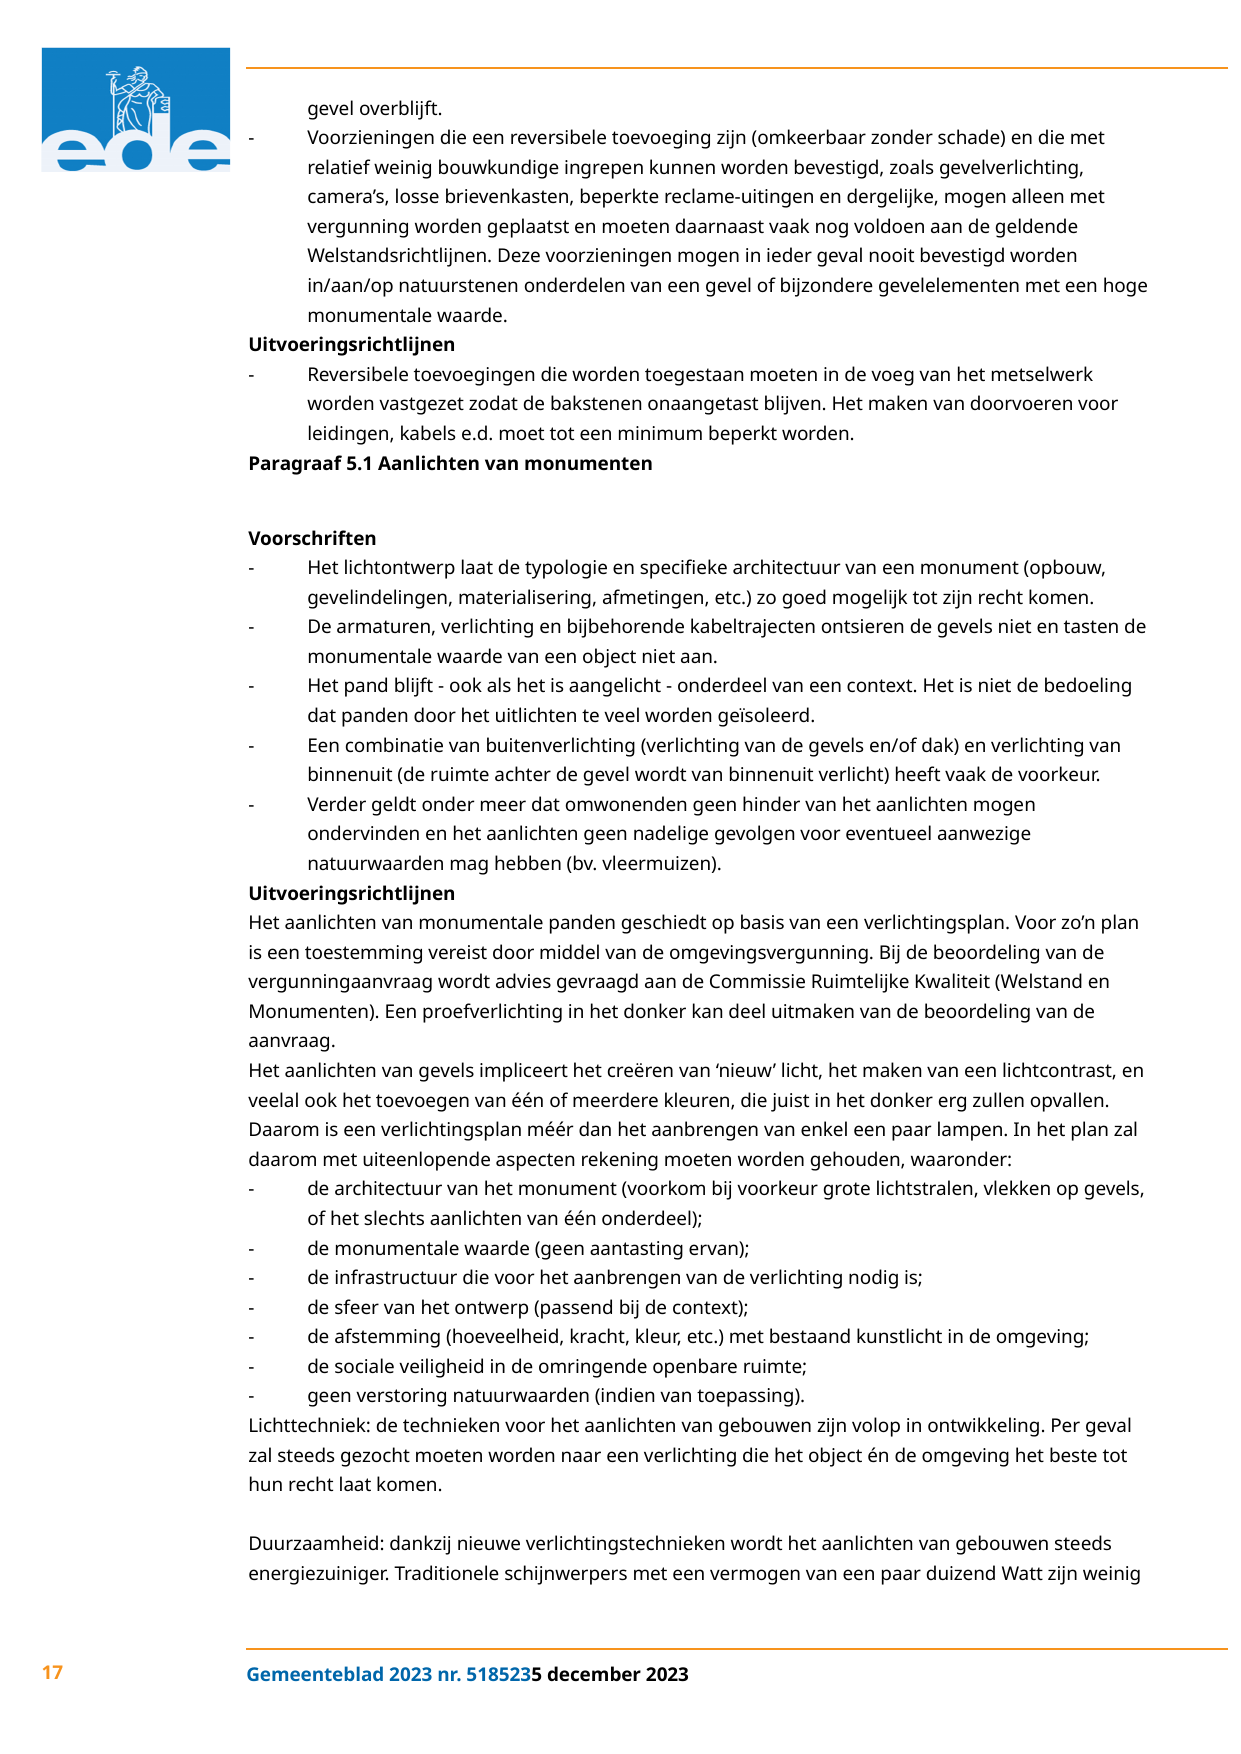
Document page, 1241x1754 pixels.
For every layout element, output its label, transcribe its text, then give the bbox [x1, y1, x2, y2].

list Een combinatie van buitenverlichting (verlichting van de gevels en/of dak) en verlichting van binnenuit (de ruimte achter de gevel wordt van binnenuit verlicht) heeft vaak de voorkeur. [248, 732, 1152, 787]
list de architectuur van het monument (voorkom bij voorkeur grote lichtstralen, vlekken op gevels, of het slechts aanlichten van één onderdeel); [248, 1176, 1152, 1231]
text Uitvoeringsrichtlijnen [248, 880, 1152, 906]
list de monumentale waarde (geen aantasting ervan); [248, 1235, 1152, 1261]
list Verder geldt onder meer dat omwonenden geen hinder van het aanlichten mogen ondervinden en het aanlichten geen nadelige gevolgen voor eventueel aanwezige natuurwaarden mag hebben (bv. vleermuizen). [248, 791, 1152, 876]
text Duurzaamheid: dankzij nieuwe verlichtingstechnieken wordt het aanlichten van gebouwen steeds energiezuiniger. Traditionele schijnwerpers met een vermogen van een paar duizend Watt zijn weinig [248, 1531, 1152, 1586]
picture [41, 47, 231, 172]
text Het aanlichten van monumentale panden geschiedt op basis van een verlichtingsplan. Voor zo’n plan is een toestemming vereist door middel van de omgevingsvergunning. Bij de beoordeling van de vergunningaanvraag wordt advies gevraagd aan de Commissie Ruimtelijke Kwaliteit (Welstand en Monumenten). Een proefverlichting in het donker kan deel uitmaken van de beoordeling van de aanvraag. [248, 909, 1152, 1053]
list de sociale veiligheid in de omringende openbare ruimte; [248, 1353, 1152, 1379]
list de afstemming (hoeveelheid, kracht, kleur, etc.) met bestaand kunstlicht in de omgeving; [248, 1323, 1152, 1349]
text Paragraaf 5.1 Aanlichten van monumenten [248, 450, 1152, 476]
list de infrastructuur die voor het aanbrengen van de verlichting nodig is; [248, 1264, 1152, 1290]
list geen verstoring natuurwaarden (indien van toepassing). [248, 1383, 1152, 1408]
text Lichttechniek: de technieken voor het aanlichten van gebouwen zijn volop in ontwikkeling. Per geval zal steeds gezocht moeten worden naar een verlichting die het object én de omgeving het beste tot hun recht laat komen. [248, 1412, 1152, 1497]
list Het lichtontwerp laat de typologie en specifieke architectuur van een monument (opbouw, gevelindelingen, materialisering, afmetingen, etc.) zo goed mogelijk tot zijn recht komen. [248, 554, 1152, 610]
list De armaturen, verlichting en bijbehorende kabeltrajecten ontsieren de gevels niet en tasten de monumentale waarde van een object niet aan. [248, 613, 1152, 669]
text Voorschriften [248, 525, 1152, 551]
list Het pand blijft - ook als het is aangelicht - onderdeel van een context. Het is niet de bedoeling dat panden door het uitlichten te veel worden geïsoleerd. [248, 673, 1152, 728]
text Uitvoeringsrichtlijnen [248, 331, 1152, 357]
list Voorzieningen die een reversibele toevoeging zijn (omkeerbaar zonder schade) en die met relatief weinig bouwkundige ingrepen kunnen worden bevestigd, zoals gevelverlichting, camera’s, losse brievenkasten, beperkte reclame-uitingen en dergelijke, mogen alleen met vergunning worden geplaatst en moeten daarnaast vaak nog voldoen aan de geldende Welstandsrichtlijnen. Deze voorzieningen mogen in ieder geval nooit bevestigd worden in/aan/op natuurstenen onderdelen van een gevel of bijzondere gevelelementen met een hoge monumentale waarde. [248, 124, 1152, 328]
list gevel overblijft. [248, 95, 1152, 121]
text Het aanlichten van gevels impliceert het creëren van ‘nieuw’ licht, het maken van een lichtcontrast, en veelal ook het toevoegen van één of meerdere kleuren, die juist in het donker erg zullen opvallen. Daarom is een verlichtingsplan méér dan het aanbrengen van enkel een paar lampen. In het plan zal daarom met uiteenlopende aspecten rekening moeten worden gehouden, waaronder: [248, 1057, 1152, 1172]
list Reversibele toevoegingen die worden toegestaan moeten in de voeg van het metselwerk worden vastgezet zodat de bakstenen onaangetast blijven. Het maken van doorvoeren voor leidingen, kabels e.d. moet tot een minimum beperkt worden. [248, 361, 1152, 446]
list de sfeer van het ontwerp (passend bij de context); [248, 1294, 1152, 1320]
